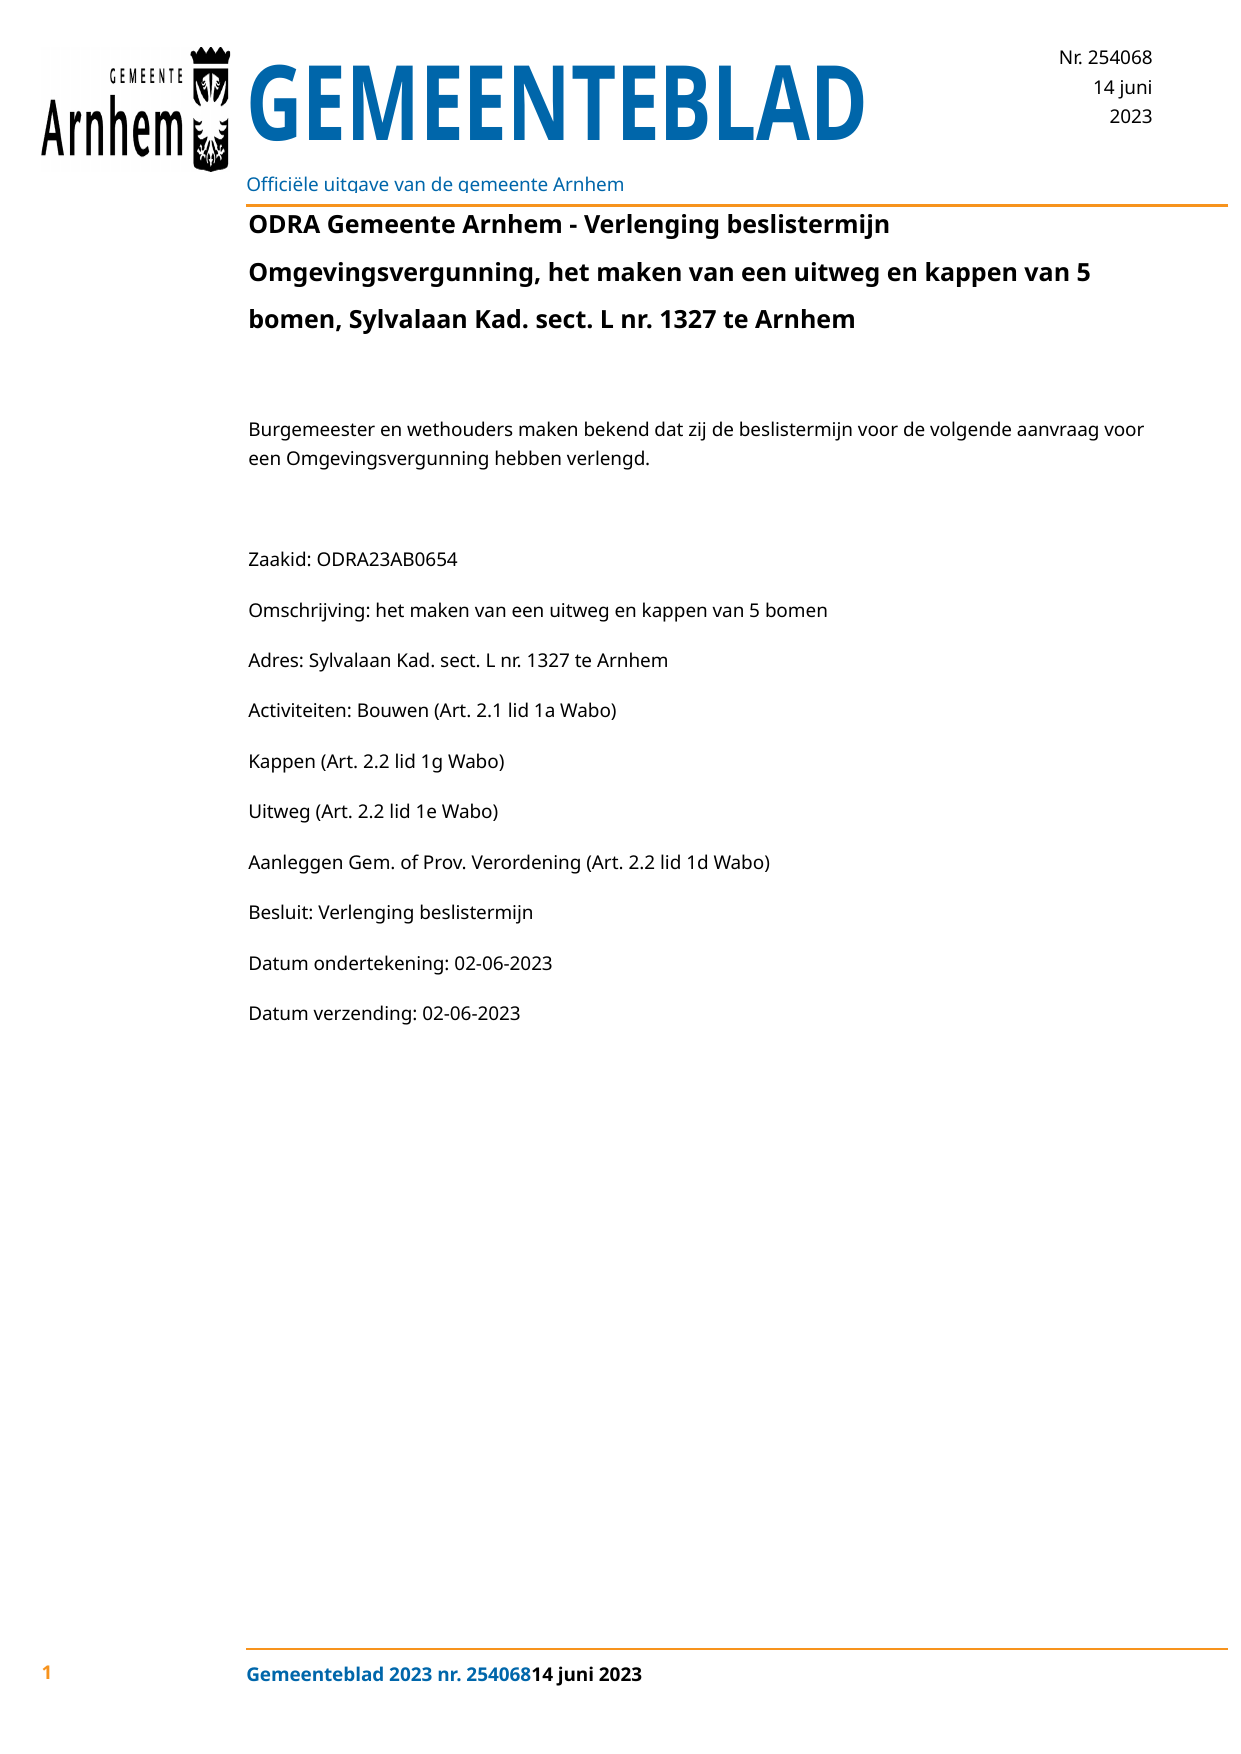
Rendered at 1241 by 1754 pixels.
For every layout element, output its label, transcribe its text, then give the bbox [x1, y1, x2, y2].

text Burgemeester en wethouders maken bekend dat zij de beslistermijn voor de volgende aanvraag voor een Omgevingsvergunning hebben verlengd. [248, 416, 1152, 471]
text Aanleggen Gem. of Prov. Verordening (Art. 2.2 lid 1d Wabo) [248, 849, 1152, 874]
text Omschrijving: het maken van een uitweg en kappen van 5 bomen [248, 597, 1152, 622]
text Adres: Sylvalaan Kad. sect. L nr. 1327 te Arnhem [248, 647, 1152, 673]
text Kappen (Art. 2.2 lid 1g Wabo) [248, 748, 1152, 774]
text Zaakid: ODRA23AB0654 [248, 546, 1152, 572]
text Datum verzending: 02-06-2023 [248, 1000, 1152, 1026]
text ODRA Gemeente Arnhem - Verlenging beslistermijn Omgevingsvergunning, het maken van een uitweg en kappen van 5 bomen, Sylvalaan Kad. sect. L nr. 1327 te Arnhem [248, 207, 1152, 336]
text Uitweg (Art. 2.2 lid 1e Wabo) [248, 798, 1152, 824]
picture [41, 47, 231, 172]
text Besluit: Verlenging beslistermijn [248, 899, 1152, 925]
text Activiteiten: Bouwen (Art. 2.1 lid 1a Wabo) [248, 698, 1152, 723]
text Datum ondertekening: 02-06-2023 [248, 950, 1152, 975]
